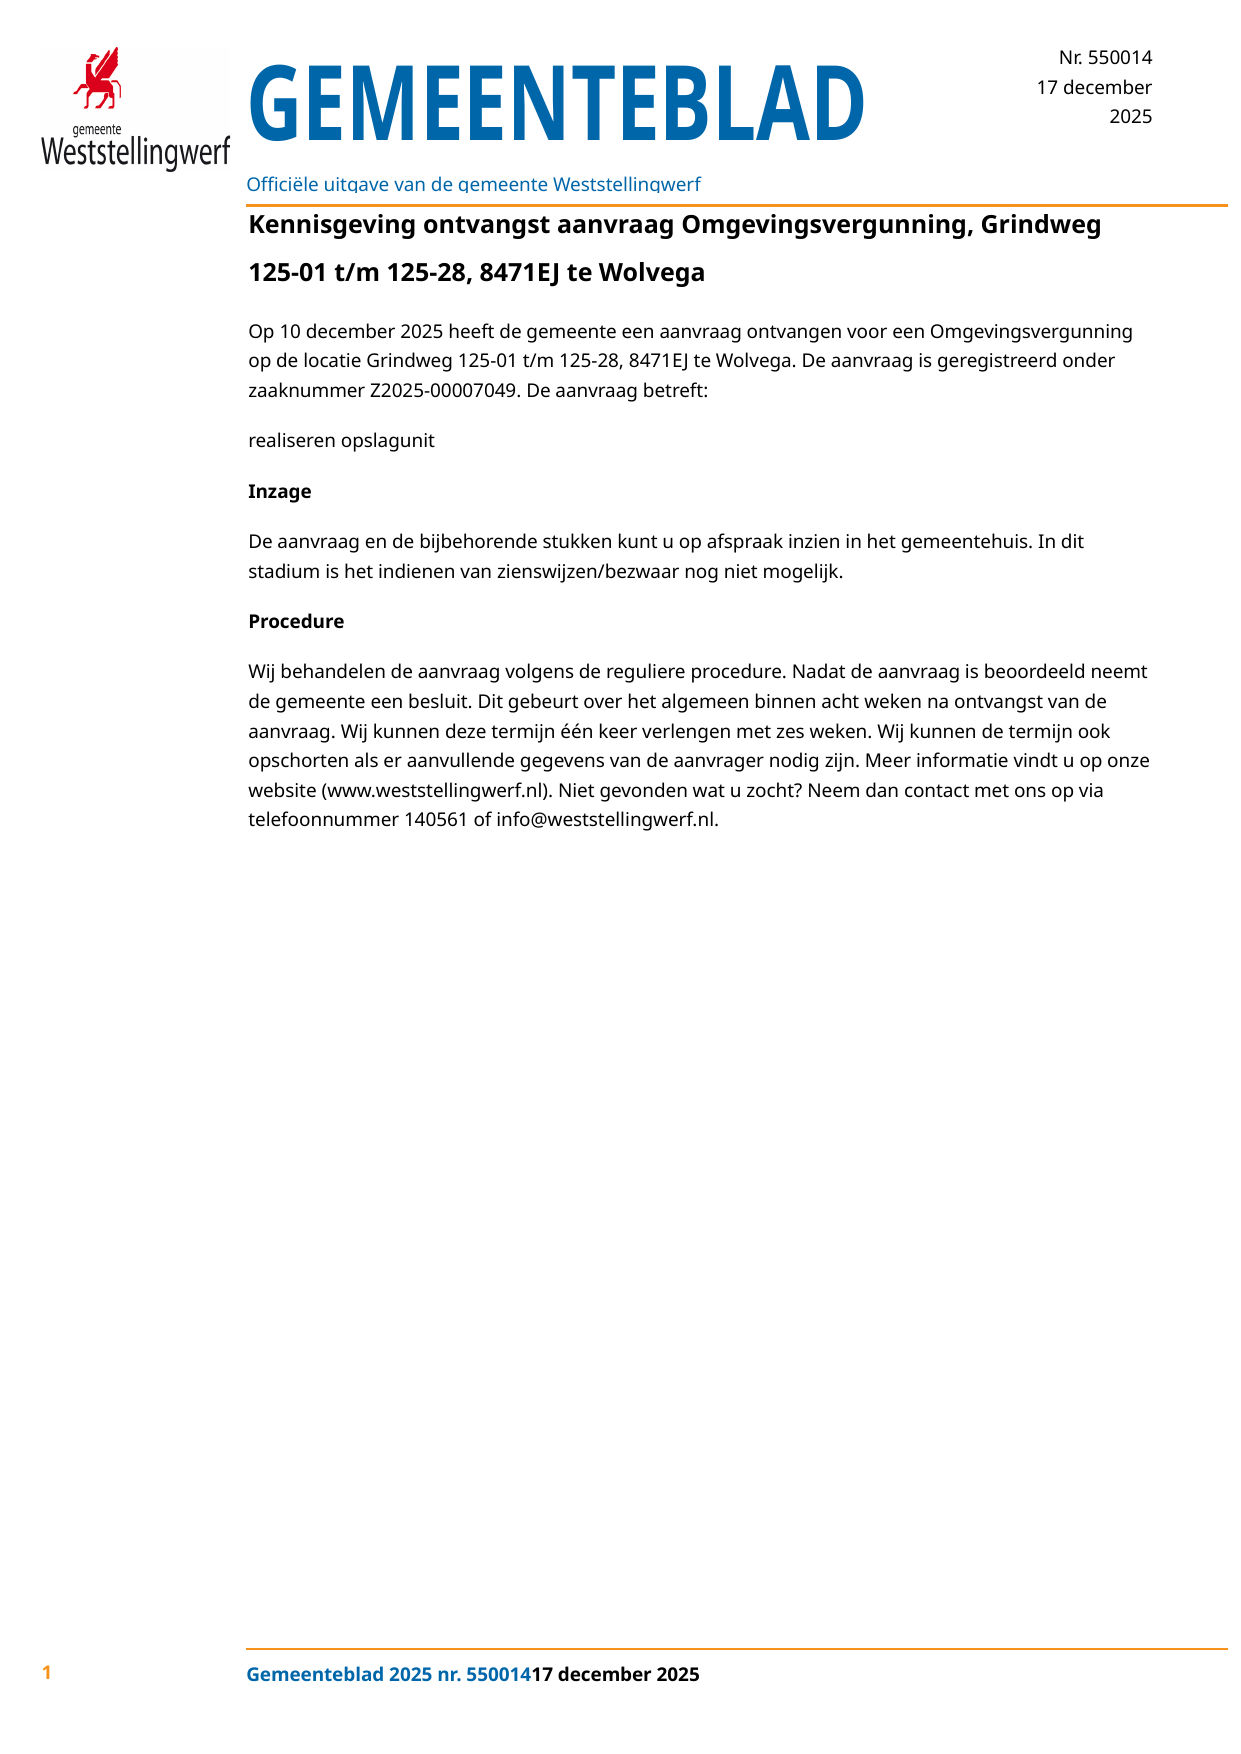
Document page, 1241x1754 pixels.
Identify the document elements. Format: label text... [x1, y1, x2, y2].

text Op 10 december 2025 heeft de gemeente een aanvraag ontvangen voor een Omgevingsvergunning op de locatie Grindweg 125-01 t/m 125-28, 8471EJ te Wolvega. De aanvraag is geregistreerd onder zaaknummer Z2025-00007049. De aanvraag betreft: [248, 318, 1152, 403]
picture [41, 47, 231, 172]
text realiseren opslagunit [248, 427, 1152, 453]
text Procedure [248, 608, 1152, 634]
text Kennisgeving ontvangst aanvraag Omgevingsvergunning, Grindweg 125-01 t/m 125-28, 8471EJ te Wolvega [248, 207, 1152, 288]
text Wij behandelen de aanvraag volgens de reguliere procedure. Nadat de aanvraag is beoordeeld neemt de gemeente een besluit. Dit gebeurt over het algemeen binnen acht weken na ontvangst van de aanvraag. Wij kunnen deze termijn één keer verlengen met zes weken. Wij kunnen de termijn ook opschorten als er aanvullende gegevens van de aanvrager nodig zijn. Meer informatie vindt u op onze website (www.weststellingwerf.nl). Niet gevonden wat u zocht? Neem dan contact met ons op via telefoonnummer 140561 of info@weststellingwerf.nl. [248, 659, 1152, 832]
text De aanvraag en de bijbehorende stukken kunt u op afspraak inzien in het gemeentehuis. In dit stadium is het indienen van zienswijzen/bezwaar nog niet mogelijk. [248, 528, 1152, 584]
text Inzage [248, 478, 1152, 504]
